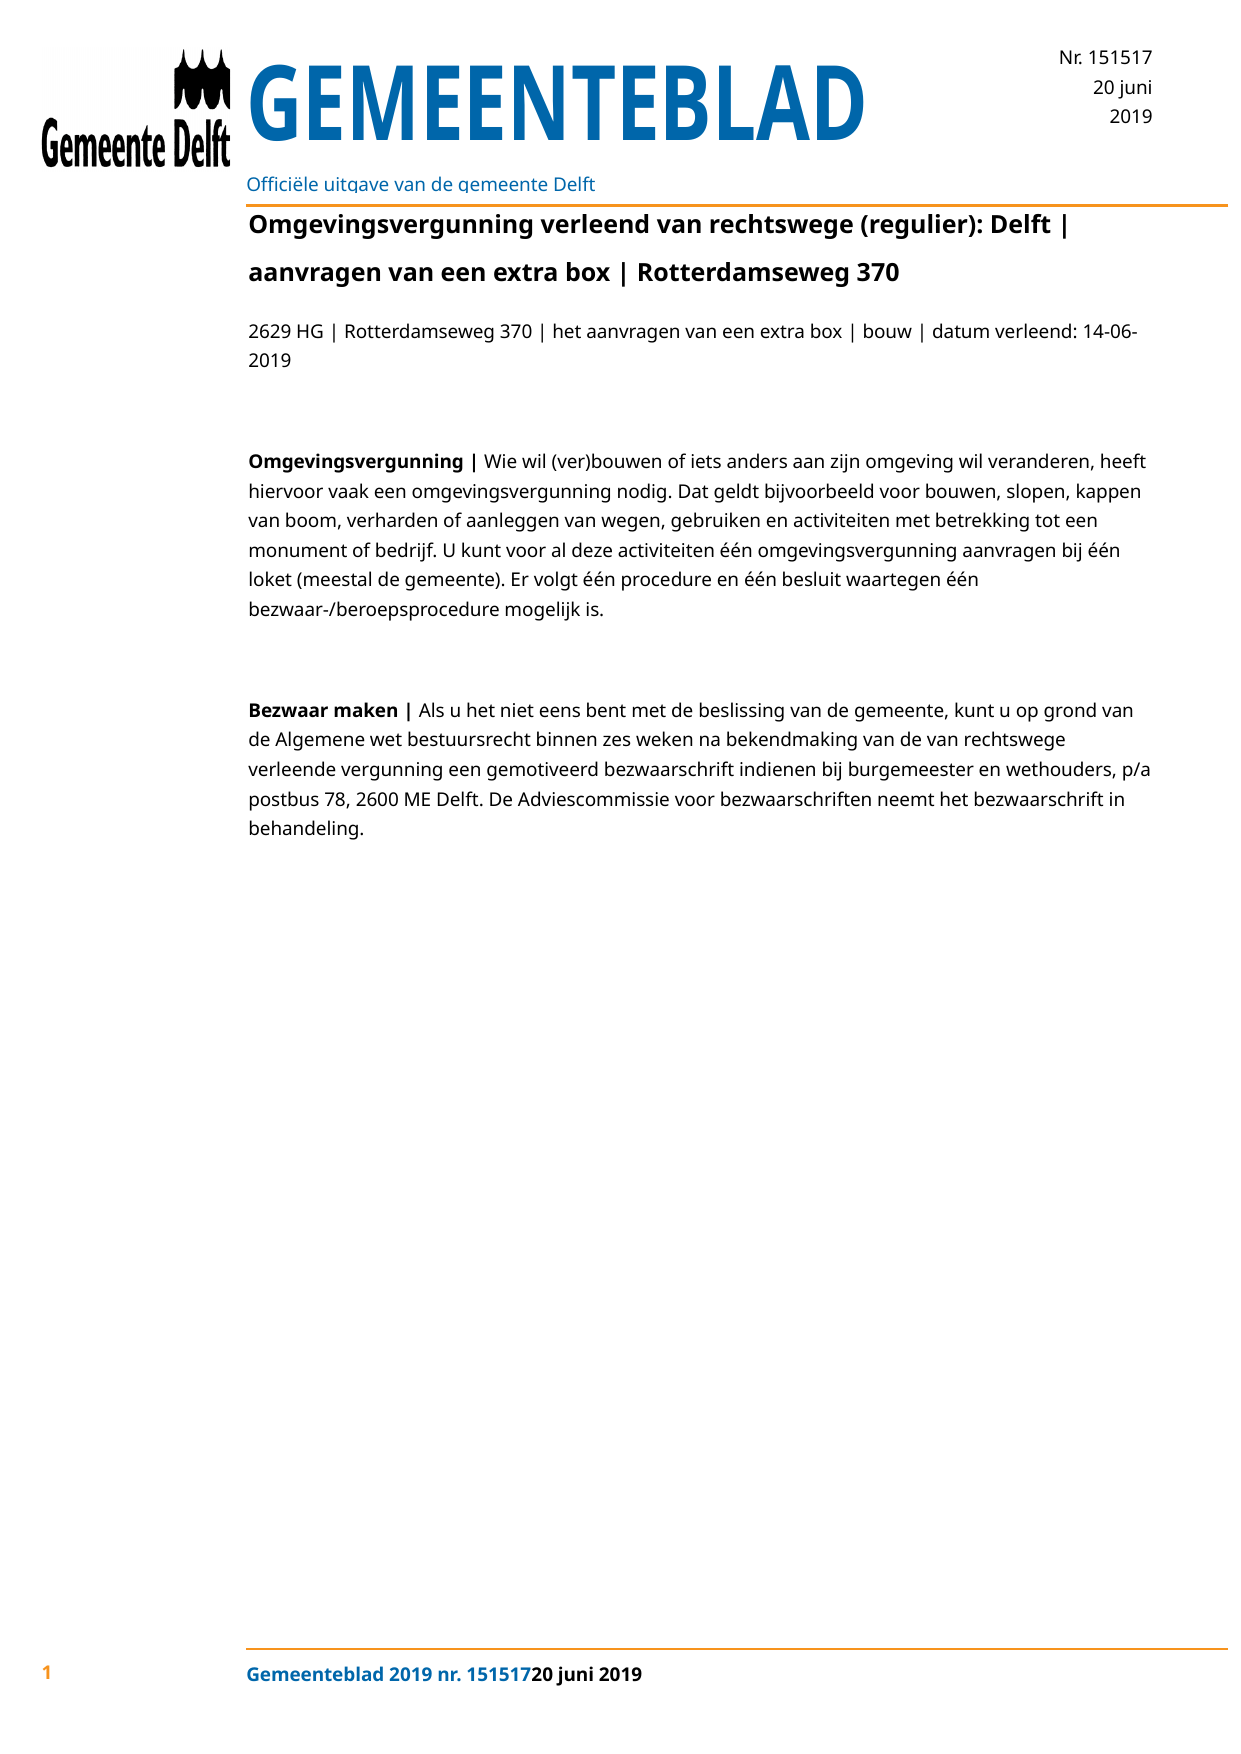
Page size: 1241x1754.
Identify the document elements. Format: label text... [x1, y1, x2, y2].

text Omgevingsvergunning | Wie wil (ver)bouwen of iets anders aan zijn omgeving wil veranderen, heeft hiervoor vaak een omgevingsvergunning nodig. Dat geldt bijvoorbeeld voor bouwen, slopen, kappen van boom, verharden of aanleggen van wegen, gebruiken en activiteiten met betrekking tot een monument of bedrijf. U kunt voor al deze activiteiten één omgevingsvergunning aanvragen bij één loket (meestal de gemeente). Er volgt één procedure en één besluit waartegen één bezwaar-/beroepsprocedure mogelijk is. [248, 448, 1152, 622]
picture [41, 47, 231, 172]
text 2629 HG | Rotterdamseweg 370 | het aanvragen van een extra box | bouw | datum verleend: 14-06-2019 [248, 318, 1152, 373]
text Bezwaar maken | Als u het niet eens bent met de beslissing van de gemeente, kunt u op grond van de Algemene wet bestuursrecht binnen zes weken na bekendmaking van de van rechtswege verleende vergunning een gemotiveerd bezwaarschrift indienen bij burgemeester en wethouders, p/a postbus 78, 2600 ME Delft. De Adviescommissie voor bezwaarschriften neemt het bezwaarschrift in behandeling. [248, 697, 1152, 841]
text Omgevingsvergunning verleend van rechtswege (regulier): Delft | aanvragen van een extra box | Rotterdamseweg 370 [248, 207, 1152, 288]
